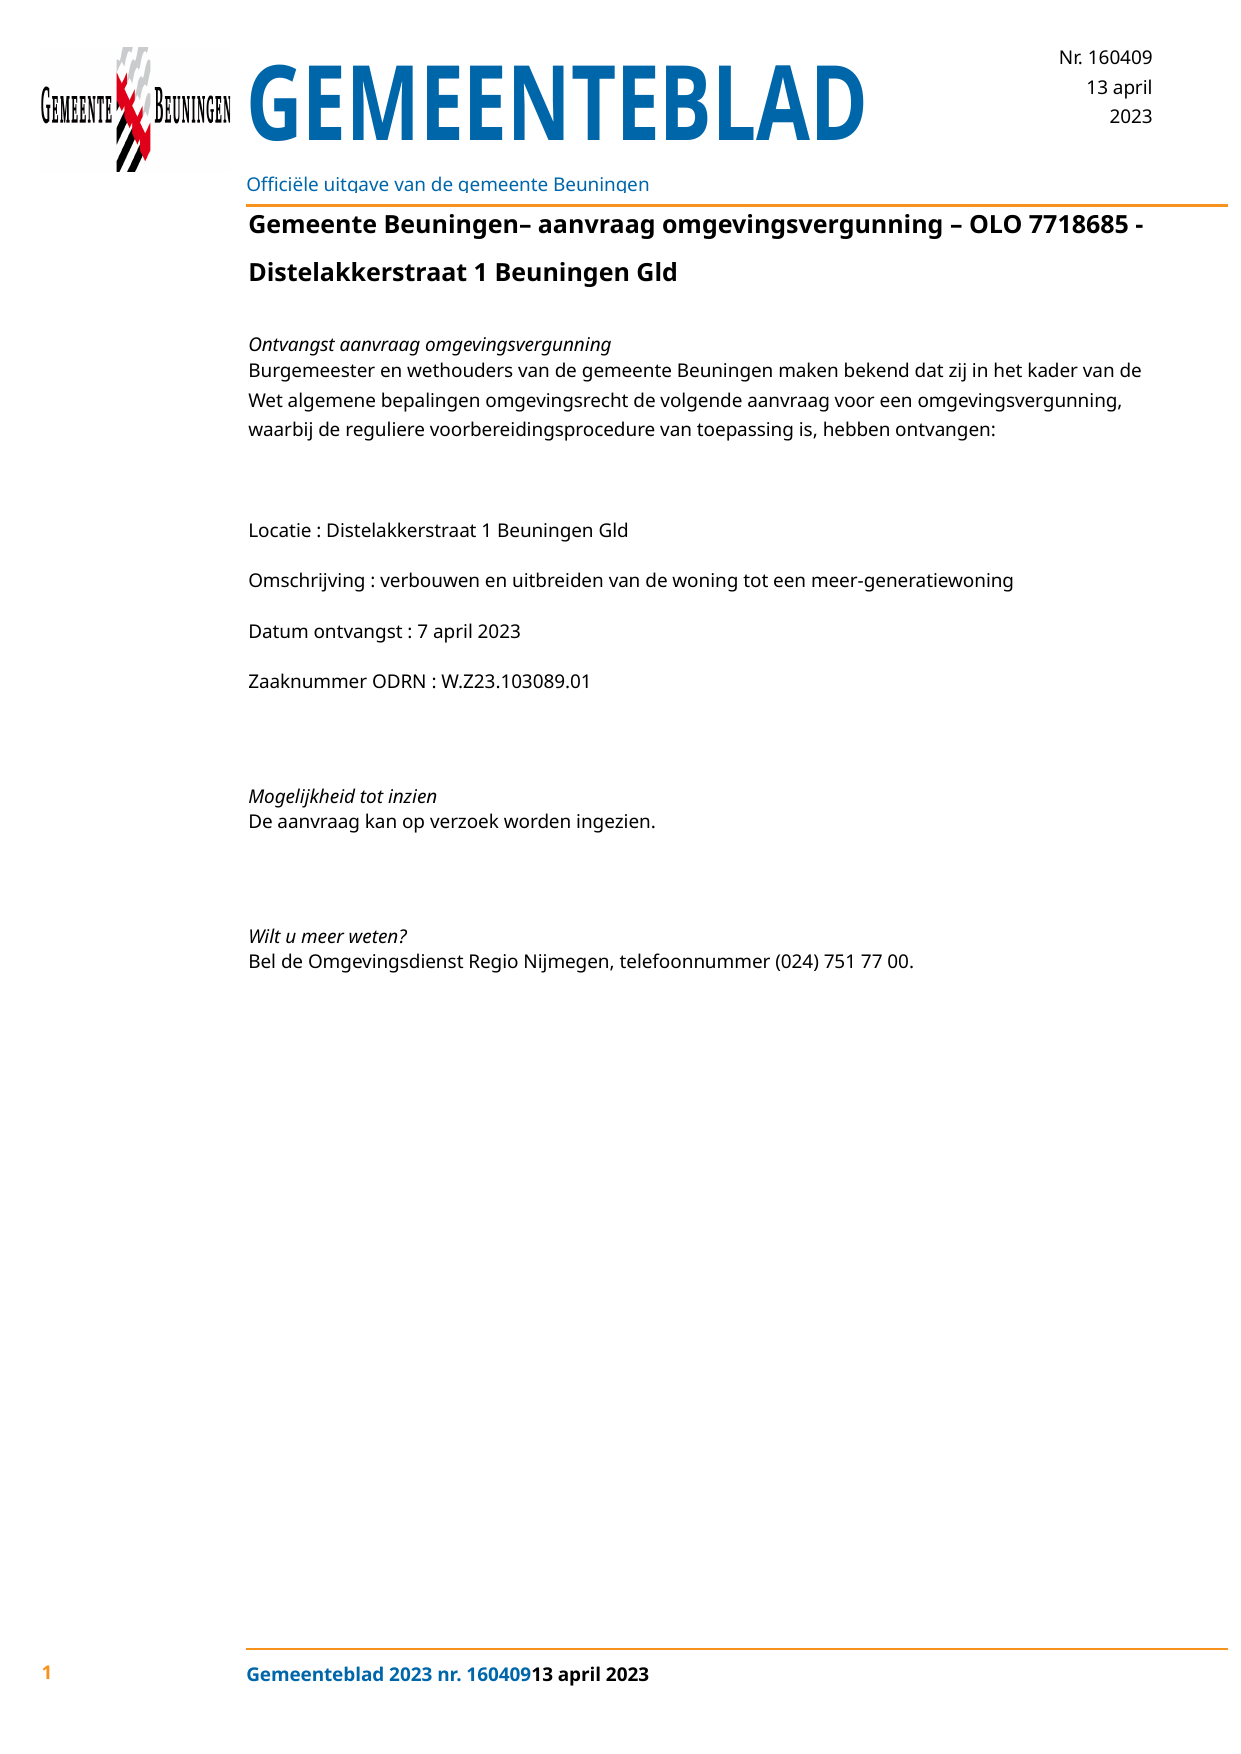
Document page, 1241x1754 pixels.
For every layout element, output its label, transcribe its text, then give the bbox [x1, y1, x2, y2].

picture [41, 47, 231, 172]
text De aanvraag kan op verzoek worden ingezien. [248, 808, 1152, 834]
text Datum ontvangst : 7 april 2023 [248, 618, 1152, 644]
text Bel de Omgevingsdienst Regio Nijmegen, telefoonnummer (024) 751 77 00. [248, 949, 1152, 974]
text Ontvangst aanvraag omgevingsvergunning [248, 331, 1152, 357]
text Locatie : Distelakkerstraat 1 Beuningen Gld [248, 517, 1152, 543]
text Gemeente Beuningen– aanvraag omgevingsvergunning – OLO 7718685 - Distelakkerstraat 1 Beuningen Gld [248, 207, 1152, 288]
text Mogelijkheid tot inzien [248, 783, 1152, 808]
text Zaaknummer ODRN : W.Z23.103089.01 [248, 668, 1152, 694]
text Omschrijving : verbouwen en uitbreiden van de woning tot een meer-generatiewoning [248, 568, 1152, 593]
text Wilt u meer weten? [248, 923, 1152, 949]
text Burgemeester en wethouders van de gemeente Beuningen maken bekend dat zij in het kader van de Wet algemene bepalingen omgevingsrecht de volgende aanvraag voor een omgevingsvergunning, waarbij de reguliere voorbereidingsprocedure van toepassing is, hebben ontvangen: [248, 357, 1152, 442]
